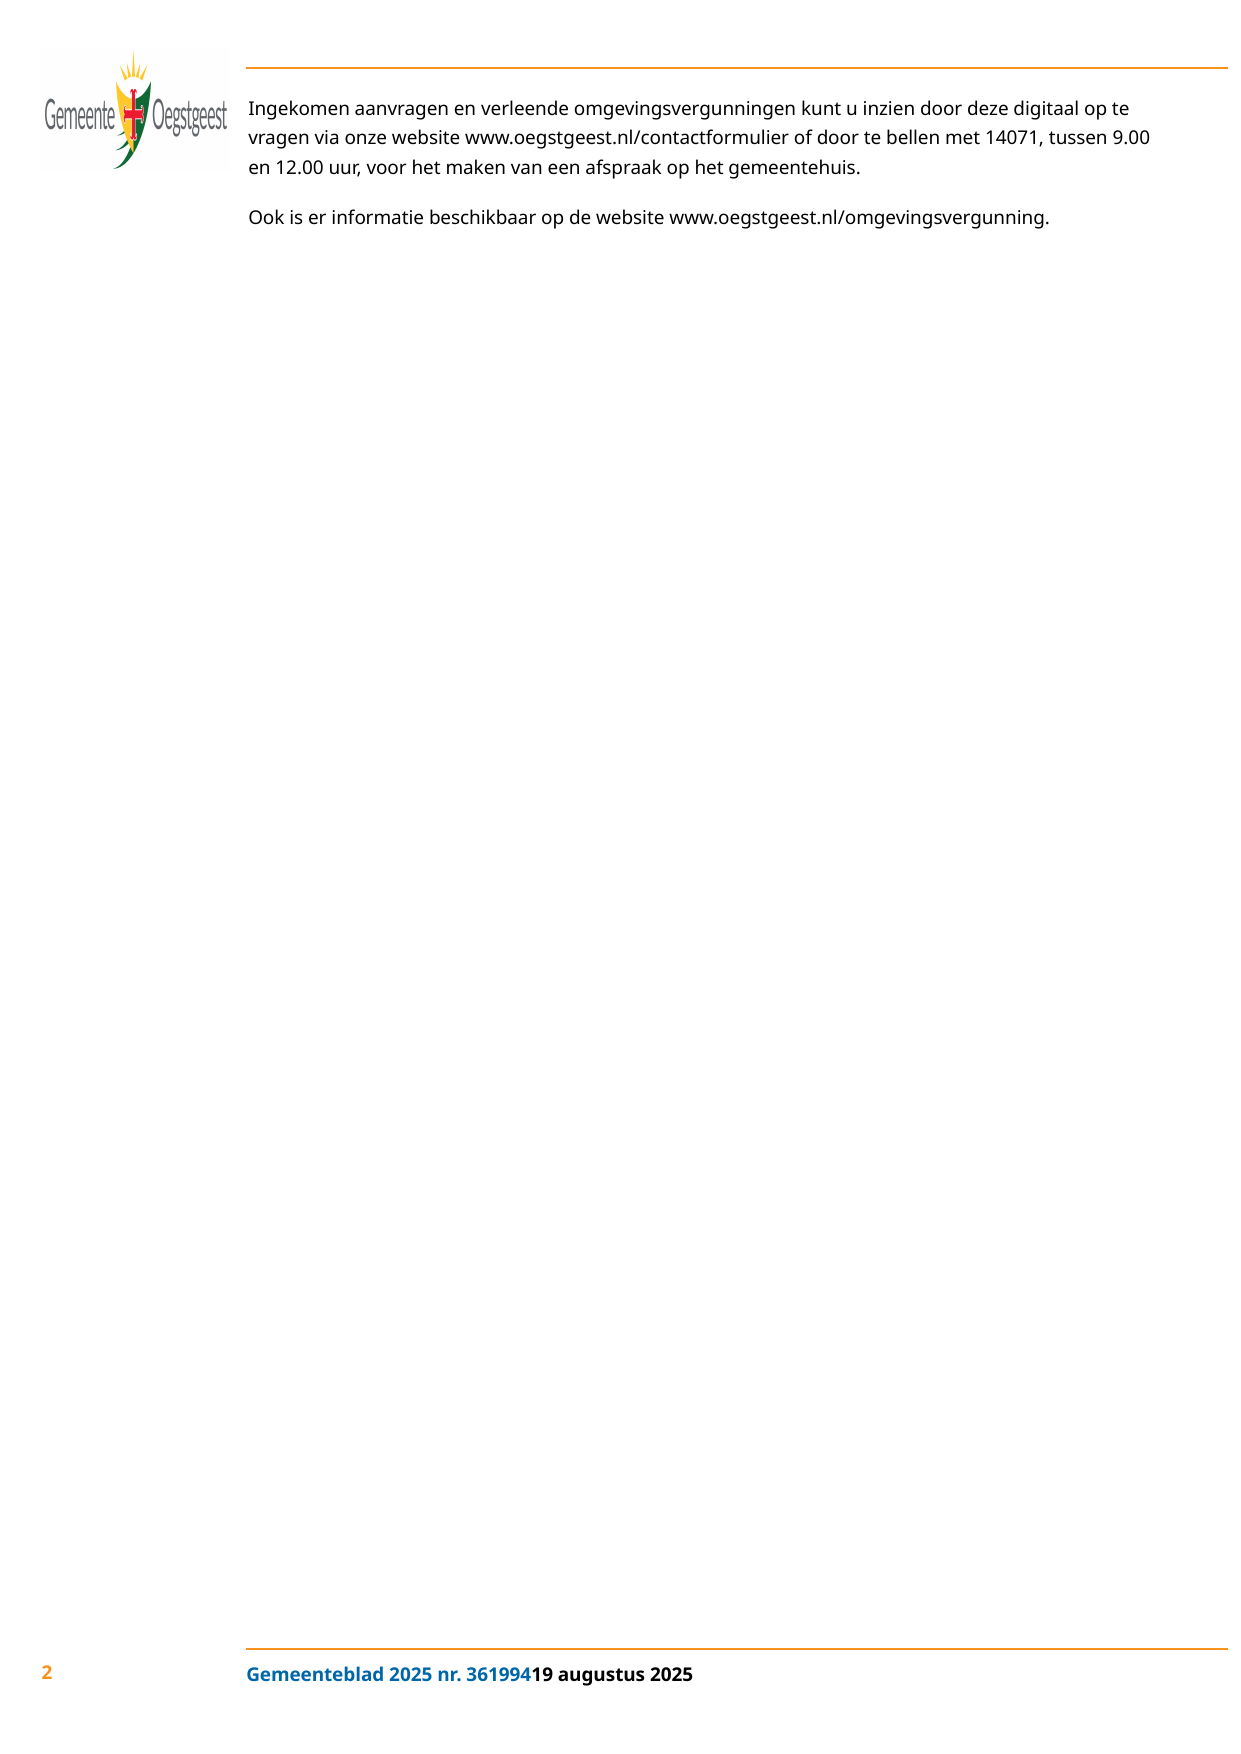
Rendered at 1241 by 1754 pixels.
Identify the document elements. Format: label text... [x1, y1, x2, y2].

picture [41, 47, 231, 172]
text Ingekomen aanvragen en verleende omgevingsvergunningen kunt u inzien door deze digitaal op te vragen via onze website www.oegstgeest.nl/contactformulier of door te bellen met 14071, tussen 9.00 en 12.00 uur, voor het maken van een afspraak op het gemeentehuis. [248, 95, 1152, 180]
text Ook is er informatie beschikbaar op de website www.oegstgeest.nl/omgevingsvergunning. [248, 204, 1152, 230]
